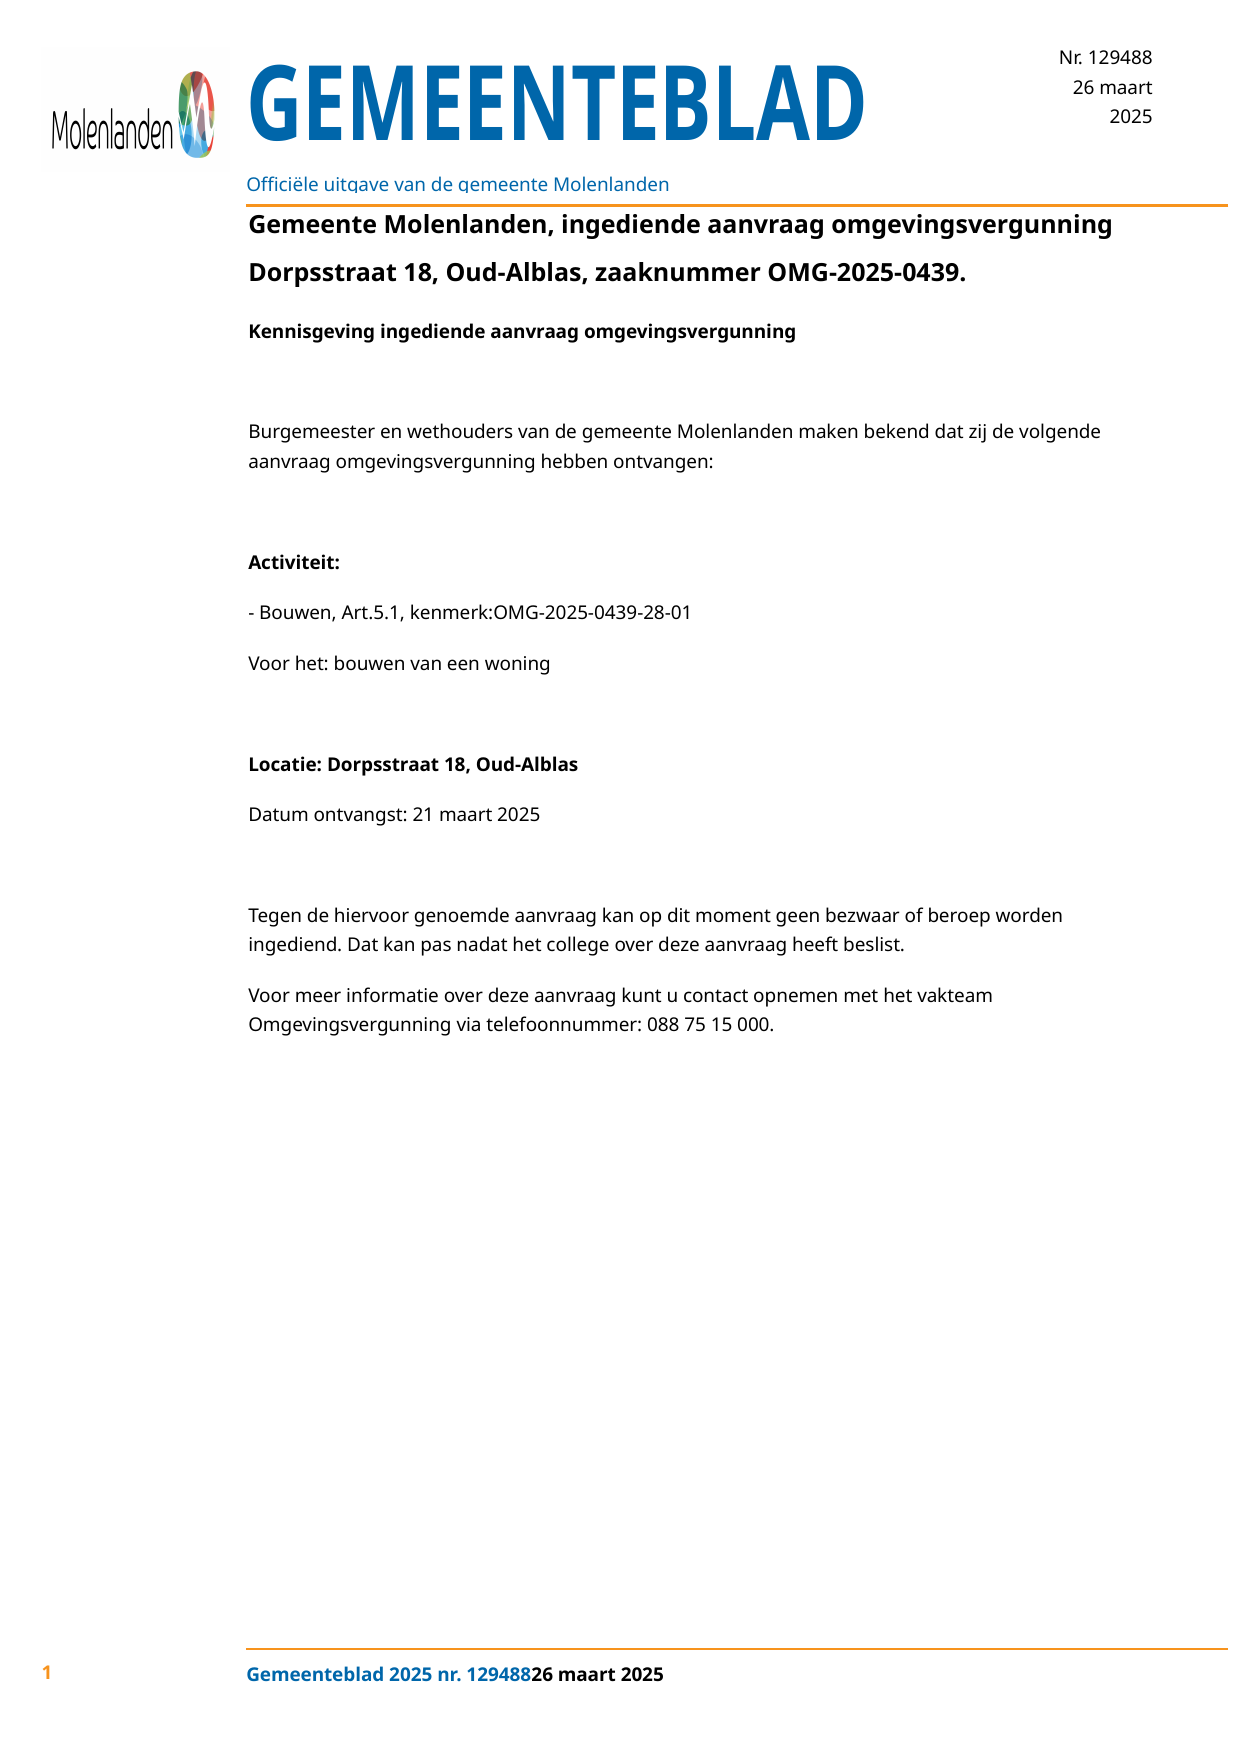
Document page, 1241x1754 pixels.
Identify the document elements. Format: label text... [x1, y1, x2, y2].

text Gemeente Molenlanden, ingediende aanvraag omgevingsvergunning Dorpsstraat 18, Oud-Alblas, zaaknummer OMG-2025-0439. [248, 207, 1152, 288]
text - Bouwen, Art.5.1, kenmerk:OMG-2025-0439-28-01 [248, 599, 1152, 625]
text Voor meer informatie over deze aanvraag kunt u contact opnemen met het vakteam Omgevingsvergunning via telefoonnummer: 088 75 15 000. [248, 982, 1152, 1037]
picture [41, 47, 231, 172]
text Voor het: bouwen van een woning [248, 650, 1152, 676]
text Tegen de hiervoor genoemde aanvraag kan op dit moment geen bezwaar of beroep worden ingediend. Dat kan pas nadat het college over deze aanvraag heeft beslist. [248, 902, 1152, 957]
text Activiteit: [248, 549, 1152, 575]
text Locatie: Dorpsstraat 18, Oud-Alblas [248, 751, 1152, 777]
text Datum ontvangst: 21 maart 2025 [248, 801, 1152, 827]
text Burgemeester en wethouders van de gemeente Molenlanden maken bekend dat zij de volgende aanvraag omgevingsvergunning hebben ontvangen: [248, 419, 1152, 474]
text Kennisgeving ingediende aanvraag omgevingsvergunning [248, 318, 1152, 344]
